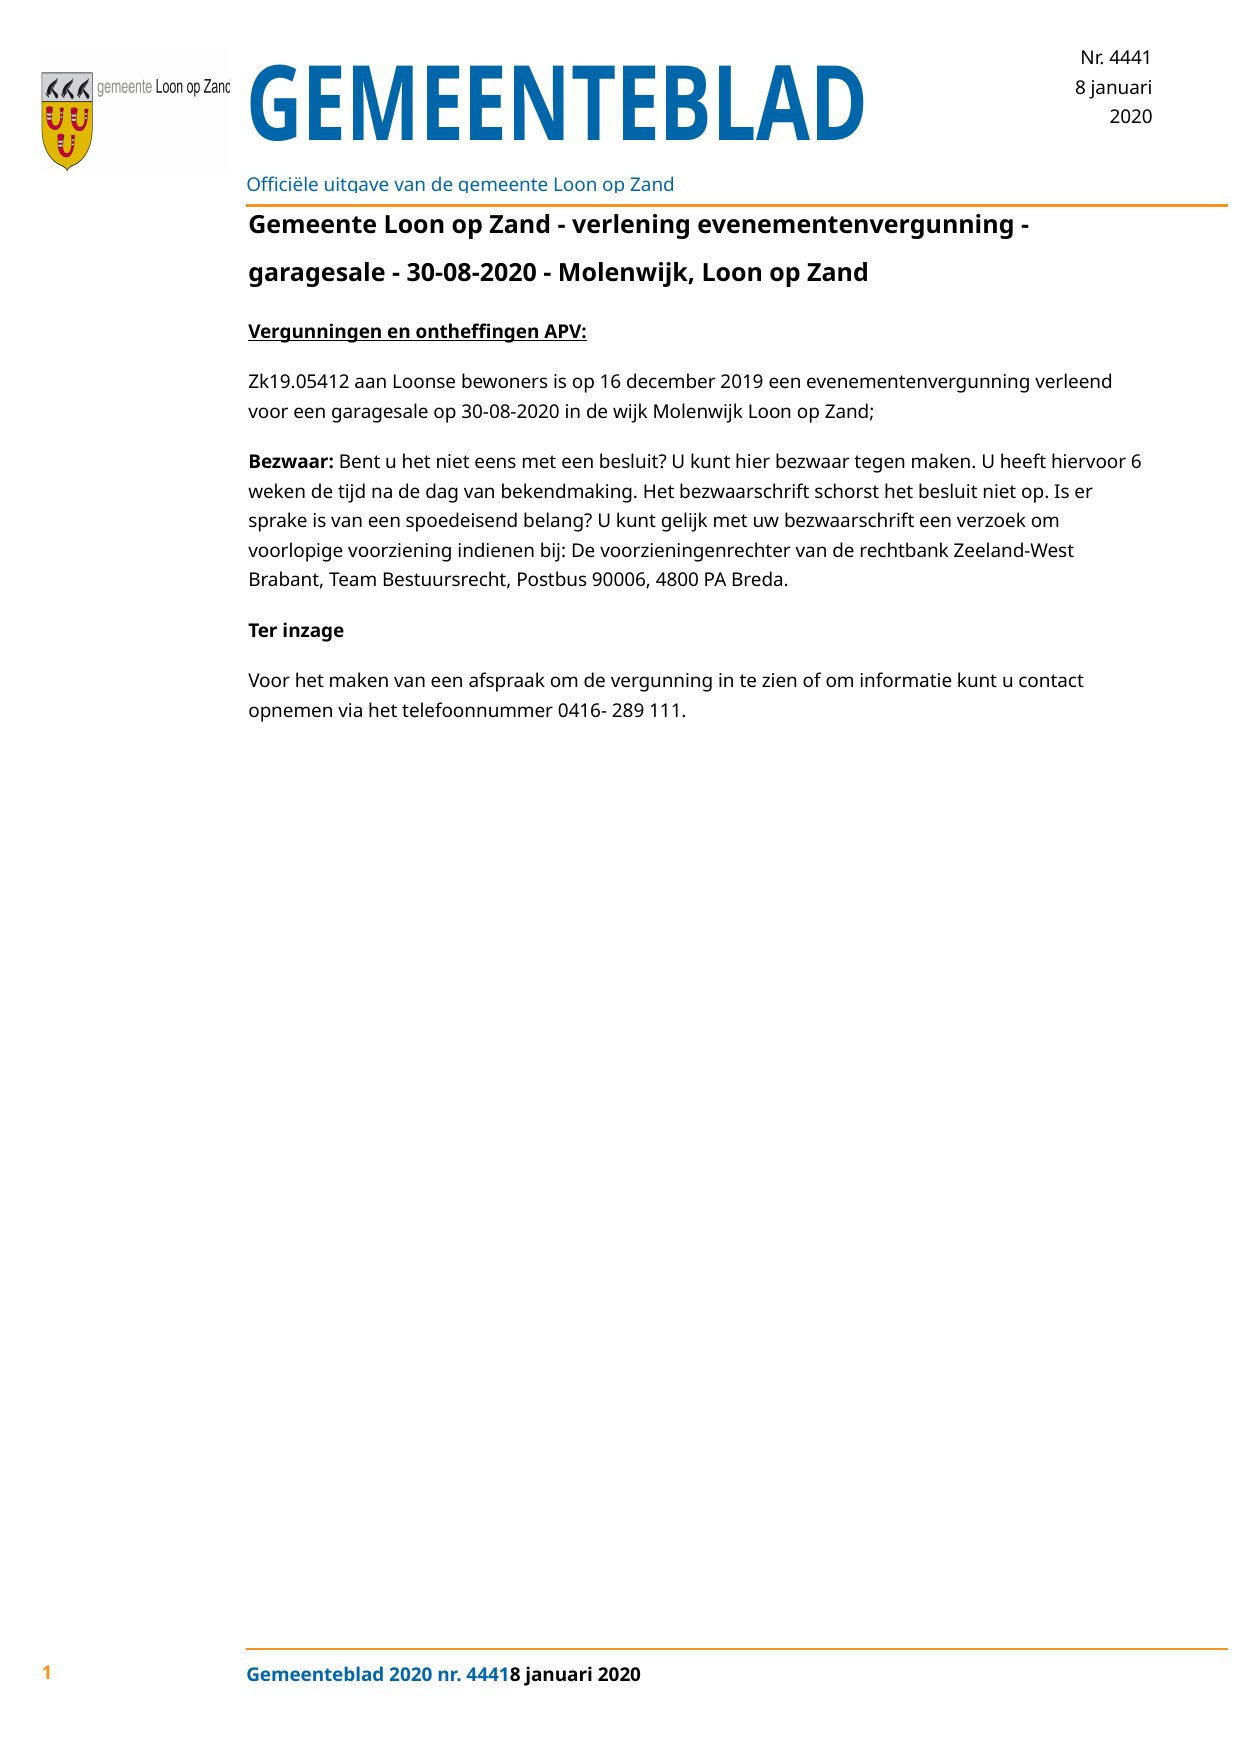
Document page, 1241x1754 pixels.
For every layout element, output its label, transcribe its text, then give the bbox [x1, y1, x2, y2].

text Vergunningen en ontheffingen APV: [248, 318, 1152, 344]
text Ter inzage [248, 617, 1152, 643]
text Bezwaar: Bent u het niet eens met een besluit? U kunt hier bezwaar tegen maken. U heeft hiervoor 6 weken de tijd na de dag van bekendmaking. Het bezwaarschrift schorst het besluit niet op. Is er sprake is van een spoedeisend belang? U kunt gelijk met uw bezwaarschrift een verzoek om voorlopige voorziening indienen bij: De voorzieningenrechter van de rechtbank Zeeland-West Brabant, Team Bestuursrecht, Postbus 90006, 4800 PA Breda. [248, 448, 1152, 592]
text Zk19.05412 aan Loonse bewoners is op 16 december 2019 een evenementenvergunning verleend voor een garagesale op 30-08-2020 in de wijk Molenwijk Loon op Zand; [248, 368, 1152, 424]
text Voor het maken van een afspraak om de vergunning in te zien of om informatie kunt u contact opnemen via het telefoonnummer 0416- 289 111. [248, 667, 1152, 723]
picture [41, 47, 231, 172]
text Gemeente Loon op Zand - verlening evenementenvergunning - garagesale - 30-08-2020 - Molenwijk, Loon op Zand [248, 207, 1152, 288]
